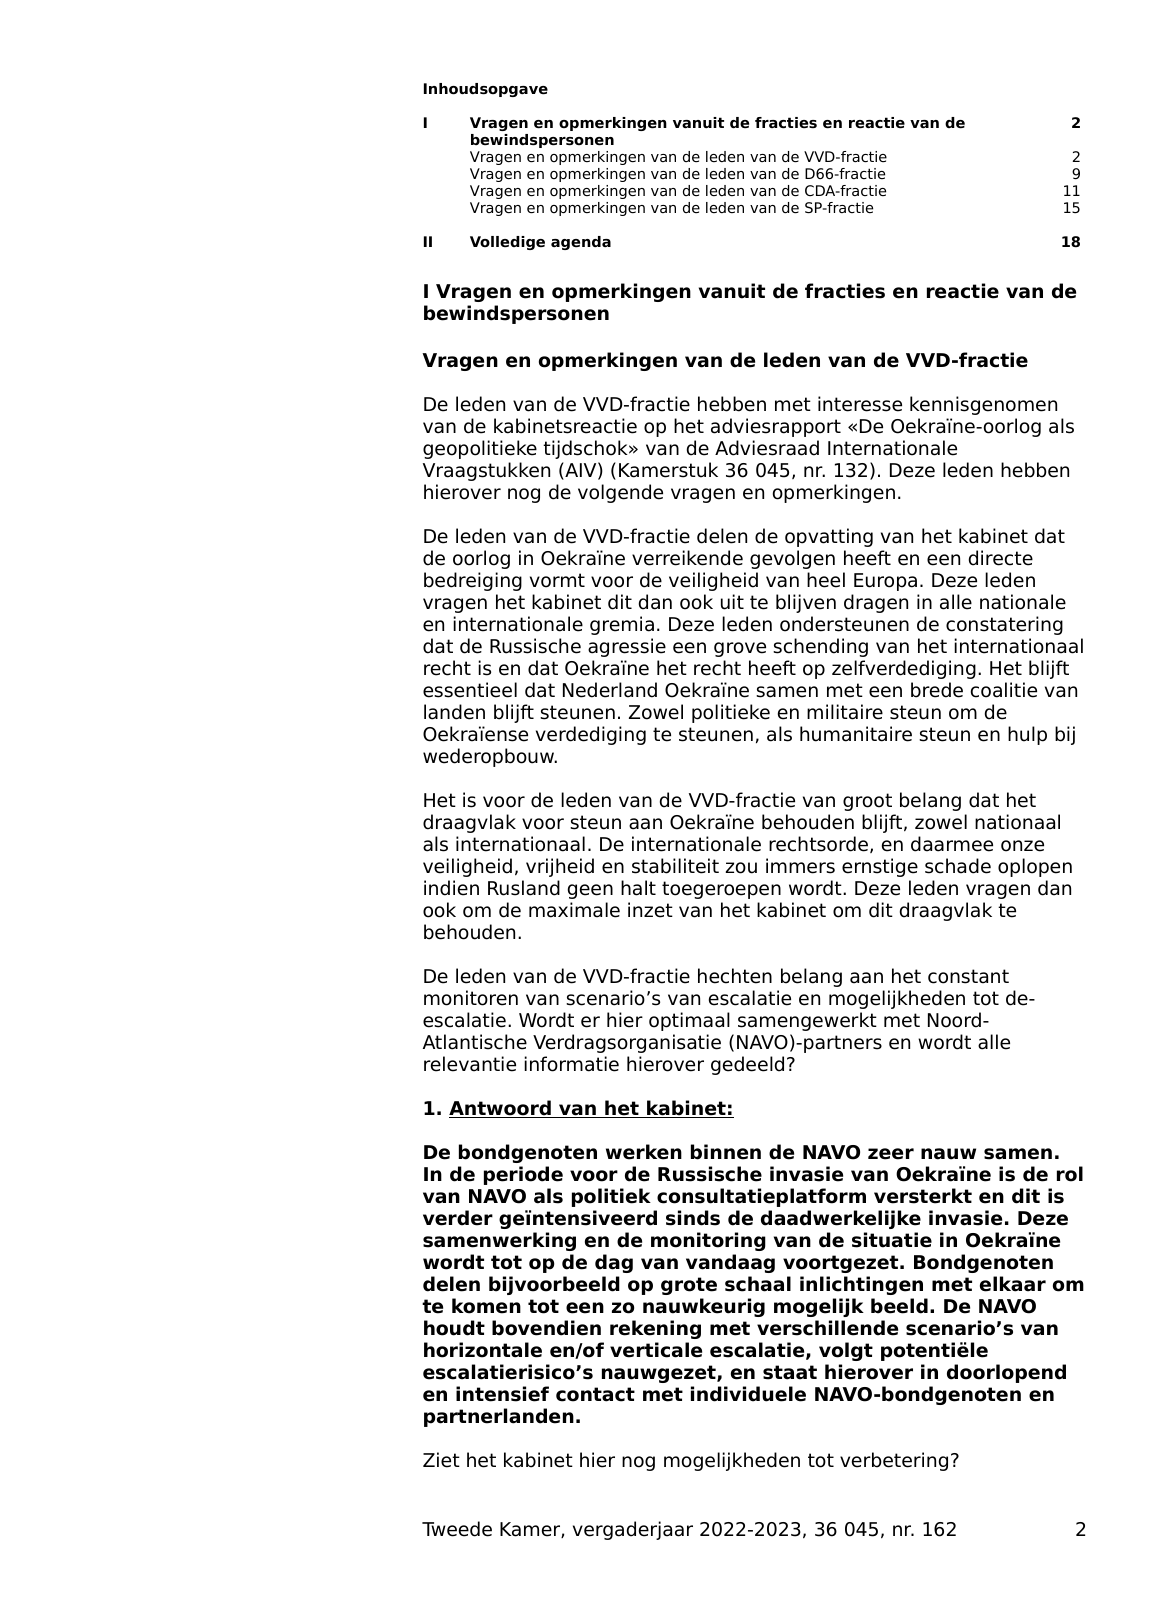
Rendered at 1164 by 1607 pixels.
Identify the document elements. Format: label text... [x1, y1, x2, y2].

table_cell [464, 217, 1027, 234]
text De bondgenoten werken binnen de NAVO zeer nauw samen. In de periode voor de Russische invasie van Oekraïne is de rol van NAVO als politiek consultatieplatform versterkt en dit is verder geïntensiveerd sinds de daadwerkelijke invasie. Deze samenwerking en de monitoring van de situatie in Oekraïne wordt tot op de dag van vandaag voortgezet. Bondgenoten delen bijvoorbeeld op grote schaal inlichtingen met elkaar om te komen tot een zo nauwkeurig mogelijk beeld. De NAVO houdt bovendien rekening met verschillende scenario’s van horizontale en/of verticale escalatie, volgt potentiële escalatierisico’s nauwgezet, en staat hierover in doorlopend en intensief contact met individuele NAVO-bondgenoten en partnerlanden. [422, 1142, 1087, 1428]
table_header Inhoudsopgave [422, 81, 1087, 98]
table_cell 2 [1028, 149, 1087, 166]
table_cell Vragen en opmerkingen van de leden van de CDA-fractie [464, 183, 1027, 200]
text 1. Antwoord van het kabinet: [422, 1098, 1087, 1120]
table_cell Vragen en opmerkingen van de leden van de VVD-fractie [464, 149, 1027, 166]
table_cell [422, 98, 1087, 115]
subtitle Vragen en opmerkingen van de leden van de VVD-fractie [422, 350, 1087, 372]
table_cell [422, 217, 463, 234]
table_cell 18 [1028, 234, 1087, 251]
subtitle I Vragen en opmerkingen vanuit de fracties en reactie van de bewindspersonen [422, 281, 1087, 325]
table_cell 2 [1028, 115, 1087, 149]
table_cell [422, 183, 463, 200]
table_cell [422, 200, 463, 217]
table_cell [422, 166, 463, 183]
table_cell Volledige agenda [464, 234, 1027, 251]
table_cell [422, 149, 463, 166]
text De leden van de VVD-fractie delen de opvatting van het kabinet dat de oorlog in Oekraïne verreikende gevolgen heeft en een directe bedreiging vormt voor de veiligheid van heel Europa. Deze leden vragen het kabinet dit dan ook uit te blijven dragen in alle nationale en internationale gremia. Deze leden ondersteunen de constatering dat de Russische agressie een grove schending van het internationaal recht is en dat Oekraïne het recht heeft op zelfverdediging. Het blijft essentieel dat Nederland Oekraïne samen met een brede coalitie van landen blijft steunen. Zowel politieke en militaire steun om de Oekraïense verdediging te steunen, als humanitaire steun en hulp bij wederopbouw. [422, 526, 1087, 768]
table_cell [1028, 217, 1087, 234]
table_cell 11 [1028, 183, 1087, 200]
table_cell 9 [1028, 166, 1087, 183]
text Het is voor de leden van de VVD-fractie van groot belang dat het draagvlak voor steun aan Oekraïne behouden blijft, zowel nationaal als internationaal. De internationale rechtsorde, en daarmee onze veiligheid, vrijheid en stabiliteit zou immers ernstige schade oplopen indien Rusland geen halt toegeroepen wordt. Deze leden vragen dan ook om de maximale inzet van het kabinet om dit draagvlak te behouden. [422, 790, 1087, 944]
table_cell II [422, 234, 463, 251]
table_cell Vragen en opmerkingen van de leden van de D66-fractie [464, 166, 1027, 183]
text Ziet het kabinet hier nog mogelijkheden tot verbetering? [422, 1450, 1087, 1472]
table_cell 15 [1028, 200, 1087, 217]
text De leden van de VVD-fractie hechten belang aan het constant monitoren van scenario’s van escalatie en mogelijkheden tot de-escalatie. Wordt er hier optimaal samengewerkt met Noord-Atlantische Verdragsorganisatie (NAVO)-partners en wordt alle relevantie informatie hierover gedeeld? [422, 966, 1087, 1076]
text De leden van de VVD-fractie hebben met interesse kennisgenomen van de kabinetsreactie op het adviesrapport «De Oekraïne-oorlog als geopolitieke tijdschok» van de Adviesraad Internationale Vraagstukken (AIV) (Kamerstuk 36 045, nr. 132). Deze leden hebben hierover nog de volgende vragen en opmerkingen. [422, 394, 1087, 504]
table_cell Vragen en opmerkingen vanuit de fracties en reactie van de bewindspersonen [464, 115, 1027, 149]
table_cell Vragen en opmerkingen van de leden van de SP-fractie [464, 200, 1027, 217]
table_cell I [422, 115, 463, 149]
